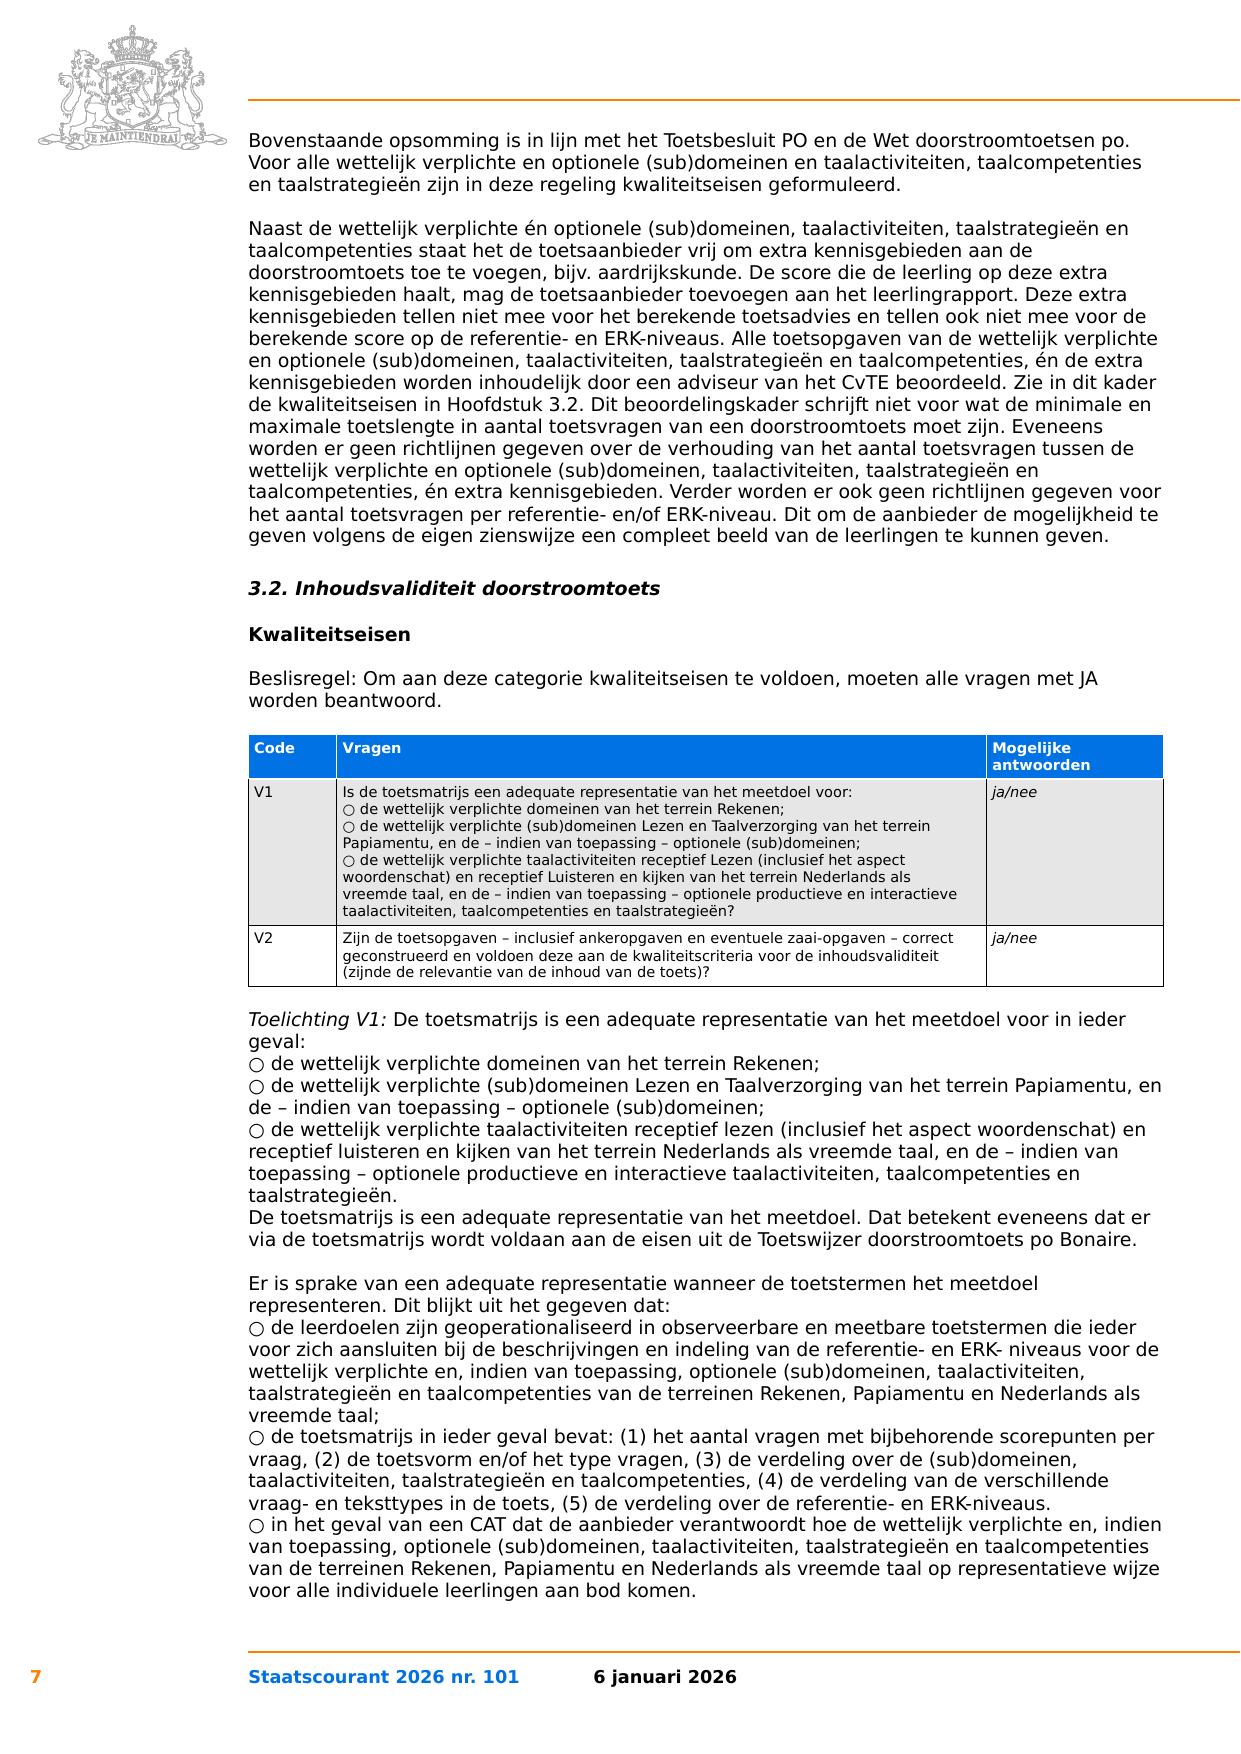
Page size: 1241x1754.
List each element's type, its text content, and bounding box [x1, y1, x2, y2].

subtitle Kwaliteitseisen [248, 624, 1163, 646]
table_header Vragen [337, 735, 986, 778]
text ○ de leerdoelen zijn geoperationaliseerd in observeerbare en meetbare toetstermen die ieder voor zich aansluiten bij de beschrijvingen en indeling van de referentie- en ERK- niveaus voor de wettelijk verplichte en, indien van toepassing, optionele (sub)domeinen, taalactiviteiten, taalstrategieën en taalcompetenties van de terreinen Rekenen, Papiamentu en Nederlands als vreemde taal; [248, 1317, 1163, 1426]
subtitle 3.2. Inhoudsvaliditeit doorstroomtoets [248, 577, 1163, 599]
table_cell ja/nee [987, 780, 1163, 925]
text Bovenstaande opsomming is in lijn met het Toetsbesluit PO en de Wet doorstroomtoetsen po. Voor alle wettelijk verplichte en optionele (sub)domeinen en taalactiviteiten, taalcompetenties en taalstrategieën zijn in deze regeling kwaliteitseisen geformuleerd. [248, 130, 1163, 196]
text Er is sprake van een adequate representatie wanneer de toetstermen het meetdoel representeren. Dit blijkt uit het gegeven dat: [248, 1273, 1163, 1317]
text ○ in het geval van een CAT dat de aanbieder verantwoordt hoe de wettelijk verplichte en, indien van toepassing, optionele (sub)domeinen, taalactiviteiten, taalstrategieën en taalcompetenties van de terreinen Rekenen, Papiamentu en Nederlands als vreemde taal op representatieve wijze voor alle individuele leerlingen aan bod komen. [248, 1514, 1163, 1602]
table_cell V2 [249, 926, 336, 986]
table_header Mogelijke antwoorden [987, 735, 1163, 778]
table_cell V1 [249, 780, 336, 925]
table_cell ja/nee [987, 926, 1163, 986]
text Naast de wettelijk verplichte én optionele (sub)domeinen, taalactiviteiten, taalstrategieën en taalcompetenties staat het de toetsaanbieder vrij om extra kennisgebieden aan de doorstroomtoets toe te voegen, bijv. aardrijkskunde. De score die de leerling op deze extra kennisgebieden haalt, mag de toetsaanbieder toevoegen aan het leerlingrapport. Deze extra kennisgebieden tellen niet mee voor het berekende toetsadvies en tellen ook niet mee voor de berekende score op de referentie- en ERK-niveaus. Alle toetsopgaven van de wettelijk verplichte en optionele (sub)domeinen, taalactiviteiten, taalstrategieën en taalcompetenties, én de extra kennisgebieden worden inhoudelijk door een adviseur van het CvTE beoordeeld. Zie in dit kader de kwaliteitseisen in Hoofdstuk 3.2. Dit beoordelingskader schrijft niet voor wat de minimale en maximale toetslengte in aantal toetsvragen van een doorstroomtoets moet zijn. Eveneens worden er geen richtlijnen gegeven over de verhouding van het aantal toetsvragen tussen de wettelijk verplichte en optionele (sub)domeinen, taalactiviteiten, taalstrategieën en taalcompetenties, én extra kennisgebieden. Verder worden er ook geen richtlijnen gegeven voor het aantal toetsvragen per referentie- en/of ERK-niveau. Dit om de aanbieder de mogelijkheid te geven volgens de eigen zienswijze een compleet beeld van de leerlingen te kunnen geven. [248, 218, 1163, 547]
picture [38, 25, 227, 150]
text ○ de wettelijk verplichte taalactiviteiten receptief lezen (inclusief het aspect woordenschat) en receptief luisteren en kijken van het terrein Nederlands als vreemde taal, en de – indien van toepassing – optionele productieve en interactieve taalactiviteiten, taalcompetenties en taalstrategieën. [248, 1119, 1163, 1207]
text De toetsmatrijs is een adequate representatie van het meetdoel. Dat betekent eveneens dat er via de toetsmatrijs wordt voldaan aan de eisen uit de Toetswijzer doorstroomtoets po Bonaire. [248, 1207, 1163, 1251]
table_cell Is de toetsmatrijs een adequate representatie van het meetdoel voor: ○ de wettelijk verplichte domeinen van het terrein Rekenen; ○ de wettelijk verplichte (sub)domeinen Lezen en Taalverzorging van het terrein Papiamentu, en de – indien van toepassing – optionele (sub)domeinen; ○ de wettelijk verplichte taalactiviteiten receptief Lezen (inclusief het aspect woordenschat) en receptief Luisteren en kijken van het terrein Nederlands als vreemde taal, en de – indien van toepassing – optionele productieve en interactieve taalactiviteiten, taalcompetenties en taalstrategieën? [337, 780, 986, 925]
text ○ de wettelijk verplichte (sub)domeinen Lezen en Taalverzorging van het terrein Papiamentu, en de – indien van toepassing – optionele (sub)domeinen; [248, 1075, 1163, 1119]
text Beslisregel: Om aan deze categorie kwaliteitseisen te voldoen, moeten alle vragen met JA worden beantwoord. [248, 668, 1163, 712]
text ○ de wettelijk verplichte domeinen van het terrein Rekenen; [248, 1053, 1163, 1075]
table_cell Zijn de toetsopgaven – inclusief ankeropgaven en eventuele zaai-opgaven – correct geconstrueerd en voldoen deze aan de kwaliteitscriteria voor de inhoudsvaliditeit (zijnde de relevantie van de inhoud van de toets)? [337, 926, 986, 986]
text ○ de toetsmatrijs in ieder geval bevat: (1) het aantal vragen met bijbehorende scorepunten per vraag, (2) de toetsvorm en/of het type vragen, (3) de verdeling over de (sub)domeinen, taalactiviteiten, taalstrategieën en taalcompetenties, (4) de verdeling van de verschillende vraag- en teksttypes in de toets, (5) de verdeling over de referentie- en ERK-niveaus. [248, 1426, 1163, 1514]
text Toelichting V1: De toetsmatrijs is een adequate representatie van het meetdoel voor in ieder geval: [248, 1009, 1163, 1053]
table_header Code [249, 735, 336, 778]
